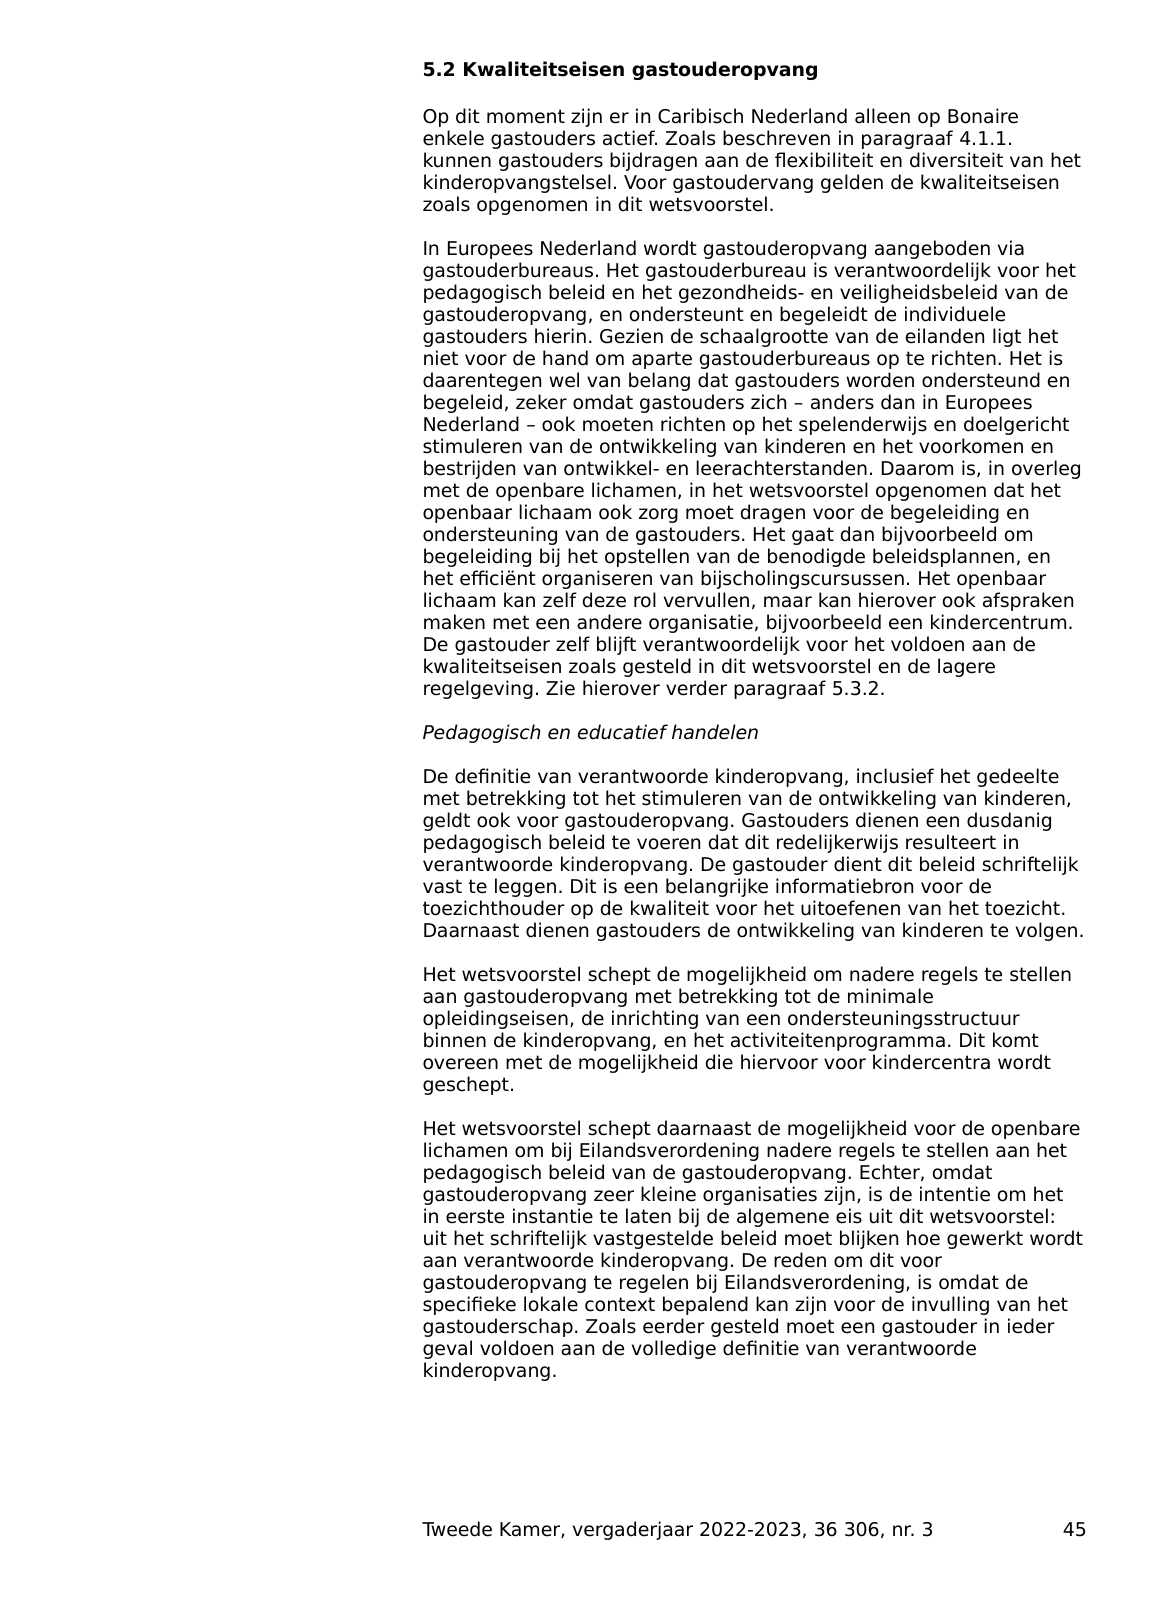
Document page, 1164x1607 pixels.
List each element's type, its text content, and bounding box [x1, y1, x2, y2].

subtitle Pedagogisch en educatief handelen [422, 722, 1087, 744]
subtitle 5.2 Kwaliteitseisen gastouderopvang [422, 59, 1087, 81]
text In Europees Nederland wordt gastouderopvang aangeboden via gastouderbureaus. Het gastouderbureau is verantwoordelijk voor het pedagogisch beleid en het gezondheids- en veiligheidsbeleid van de gastouderopvang, en ondersteunt en begeleidt de individuele gastouders hierin. Gezien de schaalgrootte van de eilanden ligt het niet voor de hand om aparte gastouderbureaus op te richten. Het is daarentegen wel van belang dat gastouders worden ondersteund en begeleid, zeker omdat gastouders zich – anders dan in Europees Nederland – ook moeten richten op het spelenderwijs en doelgericht stimuleren van de ontwikkeling van kinderen en het voorkomen en bestrijden van ontwikkel- en leerachterstanden. Daarom is, in overleg met de openbare lichamen, in het wetsvoorstel opgenomen dat het openbaar lichaam ook zorg moet dragen voor de begeleiding en ondersteuning van de gastouders. Het gaat dan bijvoorbeeld om begeleiding bij het opstellen van de benodigde beleidsplannen, en het efficiënt organiseren van bijscholingscursussen. Het openbaar lichaam kan zelf deze rol vervullen, maar kan hierover ook afspraken maken met een andere organisatie, bijvoorbeeld een kindercentrum. De gastouder zelf blijft verantwoordelijk voor het voldoen aan de kwaliteitseisen zoals gesteld in dit wetsvoorstel en de lagere regelgeving. Zie hierover verder paragraaf 5.3.2. [422, 238, 1087, 700]
text Het wetsvoorstel schept daarnaast de mogelijkheid voor de openbare lichamen om bij Eilandsverordening nadere regels te stellen aan het pedagogisch beleid van de gastouderopvang. Echter, omdat gastouderopvang zeer kleine organisaties zijn, is de intentie om het in eerste instantie te laten bij de algemene eis uit dit wetsvoorstel: uit het schriftelijk vastgestelde beleid moet blijken hoe gewerkt wordt aan verantwoorde kinderopvang. De reden om dit voor gastouderopvang te regelen bij Eilandsverordening, is omdat de specifieke lokale context bepalend kan zijn voor de invulling van het gastouderschap. Zoals eerder gesteld moet een gastouder in ieder geval voldoen aan de volledige definitie van verantwoorde kinderopvang. [422, 1118, 1087, 1382]
text Op dit moment zijn er in Caribisch Nederland alleen op Bonaire enkele gastouders actief. Zoals beschreven in paragraaf 4.1.1. kunnen gastouders bijdragen aan de flexibiliteit en diversiteit van het kinderopvangstelsel. Voor gastoudervang gelden de kwaliteitseisen zoals opgenomen in dit wetsvoorstel. [422, 106, 1087, 216]
text Het wetsvoorstel schept de mogelijkheid om nadere regels te stellen aan gastouderopvang met betrekking tot de minimale opleidingseisen, de inrichting van een ondersteuningsstructuur binnen de kinderopvang, en het activiteitenprogramma. Dit komt overeen met de mogelijkheid die hiervoor voor kindercentra wordt geschept. [422, 964, 1087, 1096]
text De definitie van verantwoorde kinderopvang, inclusief het gedeelte met betrekking tot het stimuleren van de ontwikkeling van kinderen, geldt ook voor gastouderopvang. Gastouders dienen een dusdanig pedagogisch beleid te voeren dat dit redelijkerwijs resulteert in verantwoorde kinderopvang. De gastouder dient dit beleid schriftelijk vast te leggen. Dit is een belangrijke informatiebron voor de toezichthouder op de kwaliteit voor het uitoefenen van het toezicht. Daarnaast dienen gastouders de ontwikkeling van kinderen te volgen. [422, 766, 1087, 942]
